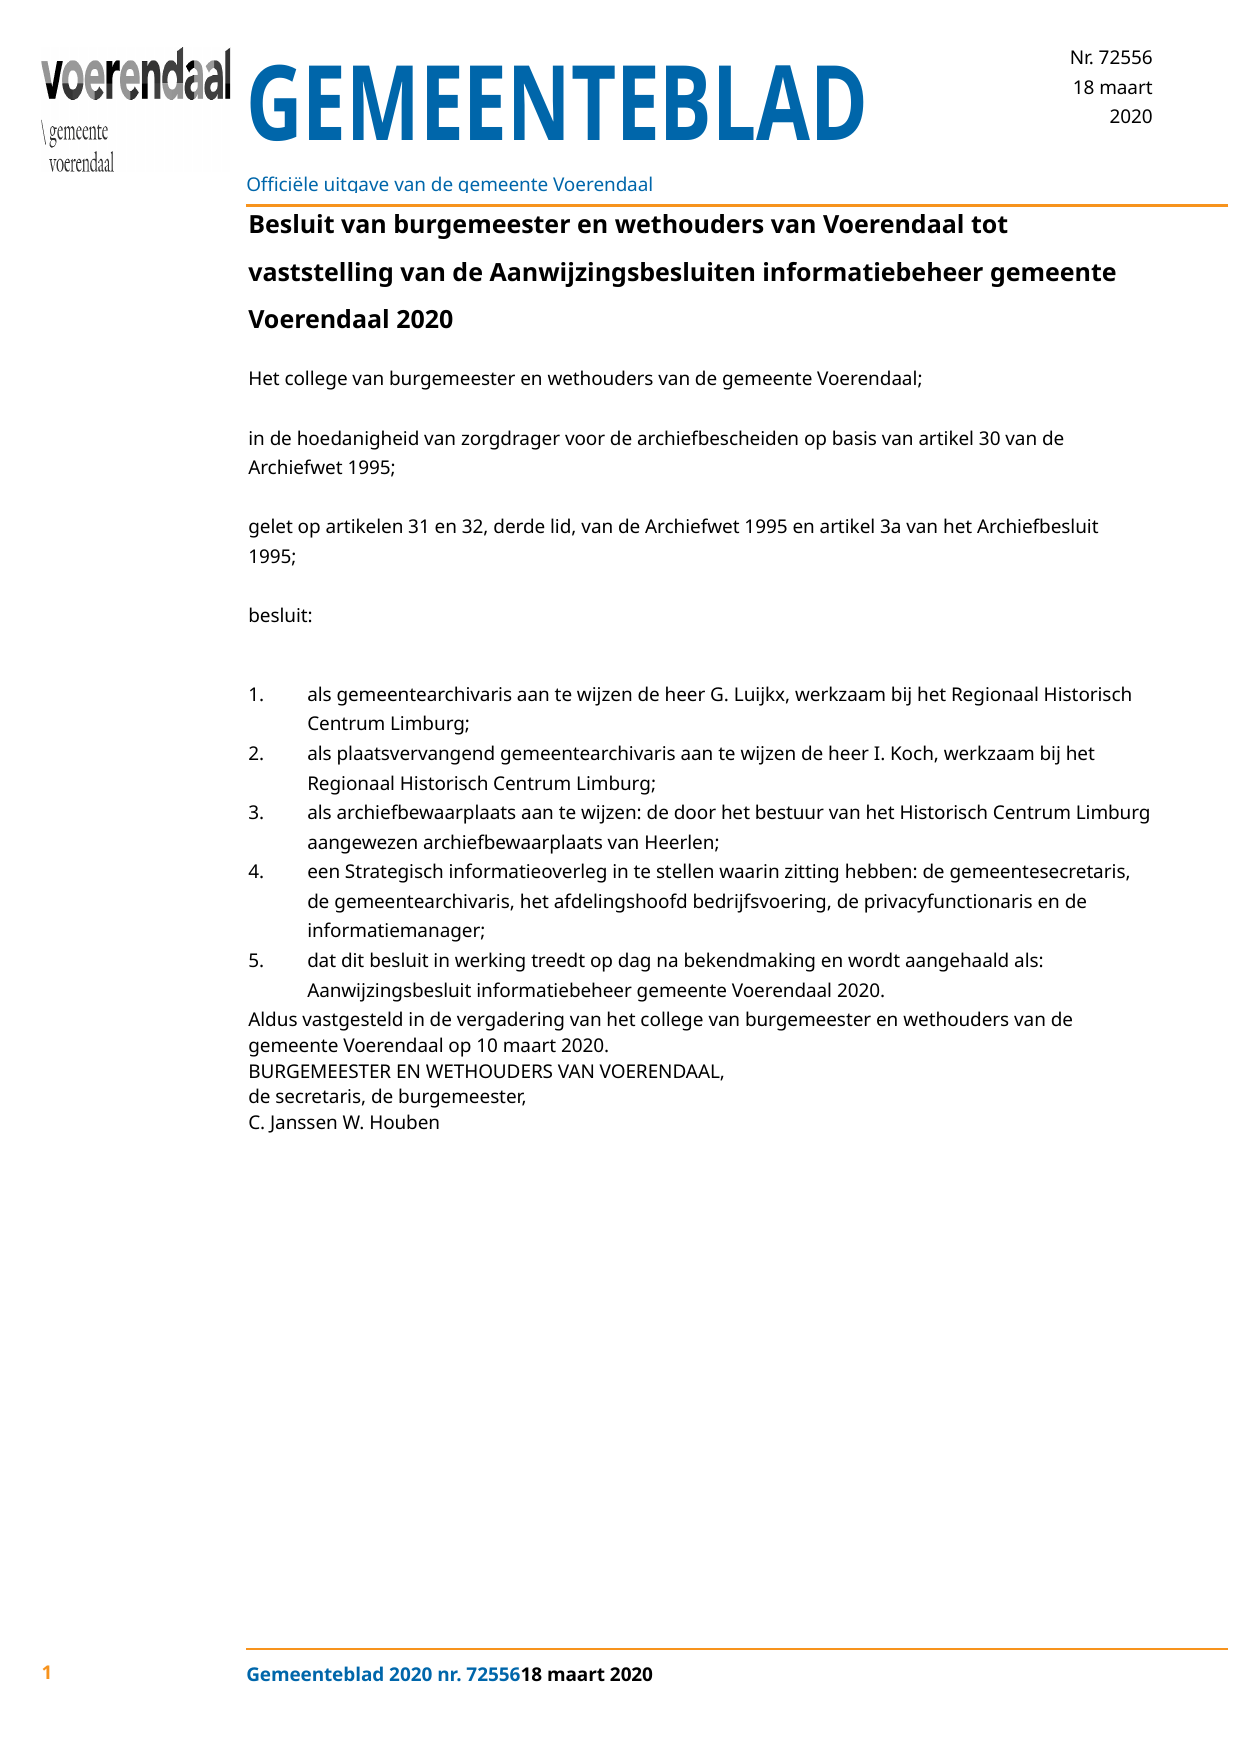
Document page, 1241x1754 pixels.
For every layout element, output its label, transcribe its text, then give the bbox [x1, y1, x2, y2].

text besluit: [248, 602, 1152, 628]
text in de hoedanigheid van zorgdrager voor de archiefbescheiden op basis van artikel 30 van de Archiefwet 1995; [248, 425, 1152, 480]
text C. Janssen W. Houben [248, 1109, 1152, 1135]
list als gemeentearchivaris aan te wijzen de heer G. Luijkx, werkzaam bij het Regionaal Historisch Centrum Limburg; [248, 681, 1152, 736]
picture [41, 47, 231, 172]
list een Strategisch informatieoverleg in te stellen waarin zitting hebben: de gemeentesecretaris, de gemeentearchivaris, het afdelingshoofd bedrijfsvoering, de privacyfunctionaris en de informatiemanager; [248, 858, 1152, 943]
list dat dit besluit in werking treedt op dag na bekendmaking en wordt aangehaald als: Aanwijzingsbesluit informatiebeheer gemeente Voerendaal 2020. [248, 947, 1152, 1003]
text Aldus vastgesteld in de vergadering van het college van burgemeester en wethouders van de gemeente Voerendaal op 10 maart 2020. [248, 1006, 1152, 1058]
text gelet op artikelen 31 en 32, derde lid, van de Archiefwet 1995 en artikel 3a van het Archiefbesluit 1995; [248, 513, 1152, 569]
list als plaatsvervangend gemeentearchivaris aan te wijzen de heer I. Koch, werkzaam bij het Regionaal Historisch Centrum Limburg; [248, 740, 1152, 796]
list als archiefbewaarplaats aan te wijzen: de door het bestuur van het Historisch Centrum Limburg aangewezen archiefbewaarplaats van Heerlen; [248, 799, 1152, 855]
text de secretaris, de burgemeester, [248, 1084, 1152, 1109]
text BURGEMEESTER EN WETHOUDERS VAN VOERENDAAL, [248, 1058, 1152, 1084]
text Het college van burgemeester en wethouders van de gemeente Voerendaal; [248, 366, 1152, 391]
text Besluit van burgemeester en wethouders van Voerendaal tot vaststelling van de Aanwijzingsbesluiten informatiebeheer gemeente Voerendaal 2020 [248, 207, 1152, 336]
